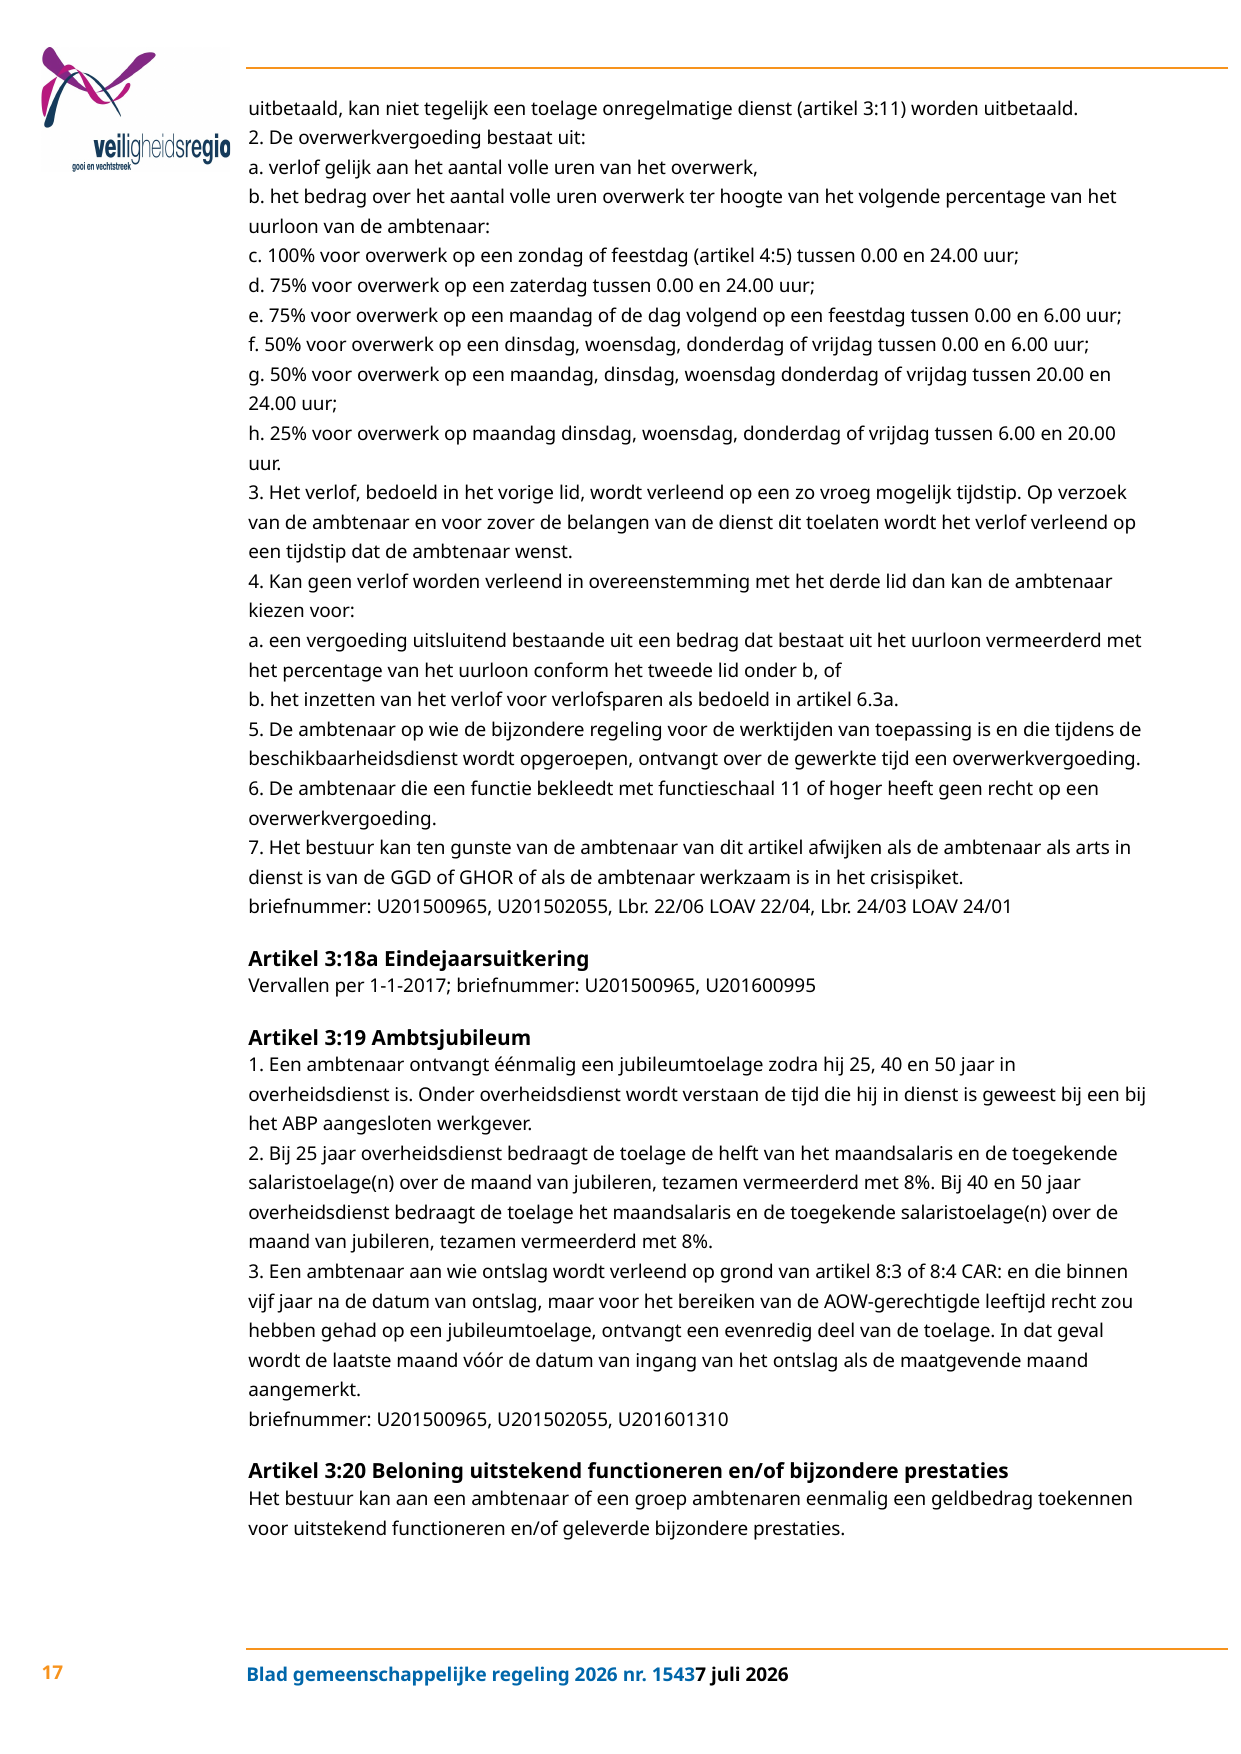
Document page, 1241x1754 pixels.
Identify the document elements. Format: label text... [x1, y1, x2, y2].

text 3. Een ambtenaar aan wie ontslag wordt verleend op grond van artikel 8:3 of 8:4 CAR: en die binnen vijf jaar na de datum van ontslag, maar voor het bereiken van de AOW-gerechtigde leeftijd recht zou hebben gehad op een jubileumtoelage, ontvangt een evenredig deel van de toelage. In dat geval wordt de laatste maand vóór de datum van ingang van het ontslag als de maatgevende maand aangemerkt. [248, 1258, 1152, 1402]
text 2. Bij 25 jaar overheidsdienst bedraagt de toelage de helft van het maandsalaris en de toegekende salaristoelage(n) over de maand van jubileren, tezamen vermeerderd met 8%. Bij 40 en 50 jaar overheidsdienst bedraagt de toelage het maandsalaris en de toegekende salaristoelage(n) over de maand van jubileren, tezamen vermeerderd met 8%. [248, 1140, 1152, 1254]
text Artikel 3:19 Ambtsjubileum [248, 1023, 1152, 1051]
text 2. De overwerkvergoeding bestaat uit: [248, 124, 1152, 150]
text b. het bedrag over het aantal volle uren overwerk ter hoogte van het volgende percentage van het uurloon van de ambtenaar: [248, 183, 1152, 239]
text Vervallen per 1-1-2017; briefnummer: U201500965, U201600995 [248, 972, 1152, 998]
text uitbetaald, kan niet tegelijk een toelage onregelmatige dienst (artikel 3:11) worden uitbetaald. [248, 95, 1152, 121]
text f. 50% voor overwerk op een dinsdag, woensdag, donderdag of vrijdag tussen 0.00 en 6.00 uur; [248, 331, 1152, 357]
text 3. Het verlof, bedoeld in het vorige lid, wordt verleend op een zo vroeg mogelijk tijdstip. Op verzoek van de ambtenaar en voor zover de belangen van de dienst dit toelaten wordt het verlof verleend op een tijdstip dat de ambtenaar wenst. [248, 479, 1152, 564]
text b. het inzetten van het verlof voor verlofsparen als bedoeld in artikel 6.3a. [248, 686, 1152, 712]
text 1. Een ambtenaar ontvangt éénmalig een jubileumtoelage zodra hij 25, 40 en 50 jaar in overheidsdienst is. Onder overheidsdienst wordt verstaan de tijd die hij in dienst is geweest bij een bij het ABP aangesloten werkgever. [248, 1051, 1152, 1136]
text Het bestuur kan aan een ambtenaar of een groep ambtenaren eenmalig een geldbedrag toekennen voor uitstekend functioneren en/of geleverde bijzondere prestaties. [248, 1485, 1152, 1540]
text Artikel 3:20 Beloning uitstekend functioneren en/of bijzondere prestaties [248, 1457, 1152, 1485]
text Artikel 3:18a Eindejaarsuitkering [248, 944, 1152, 972]
text h. 25% voor overwerk op maandag dinsdag, woensdag, donderdag of vrijdag tussen 6.00 en 20.00 uur. [248, 420, 1152, 476]
picture [41, 47, 231, 172]
text 7. Het bestuur kan ten gunste van de ambtenaar van dit artikel afwijken als de ambtenaar als arts in dienst is van de GGD of GHOR of als de ambtenaar werkzaam is in het crisispiket. [248, 834, 1152, 890]
text briefnummer: U201500965, U201502055, Lbr. 22/06 LOAV 22/04, Lbr. 24/03 LOAV 24/01 [248, 893, 1152, 919]
text a. een vergoeding uitsluitend bestaande uit een bedrag dat bestaat uit het uurloon vermeerderd met het percentage van het uurloon conform het tweede lid onder b, of [248, 627, 1152, 683]
text a. verlof gelijk aan het aantal volle uren van het overwerk, [248, 154, 1152, 180]
text d. 75% voor overwerk op een zaterdag tussen 0.00 en 24.00 uur; [248, 272, 1152, 298]
text g. 50% voor overwerk op een maandag, dinsdag, woensdag donderdag of vrijdag tussen 20.00 en 24.00 uur; [248, 361, 1152, 416]
text 4. Kan geen verlof worden verleend in overeenstemming met het derde lid dan kan de ambtenaar kiezen voor: [248, 568, 1152, 623]
text 5. De ambtenaar op wie de bijzondere regeling voor de werktijden van toepassing is en die tijdens de beschikbaarheidsdienst wordt opgeroepen, ontvangt over de gewerkte tijd een overwerkvergoeding. [248, 716, 1152, 771]
text c. 100% voor overwerk op een zondag of feestdag (artikel 4:5) tussen 0.00 en 24.00 uur; [248, 243, 1152, 268]
text 6. De ambtenaar die een functie bekleedt met functieschaal 11 of hoger heeft geen recht op een overwerkvergoeding. [248, 775, 1152, 831]
text briefnummer: U201500965, U201502055, U201601310 [248, 1406, 1152, 1432]
text e. 75% voor overwerk op een maandag of de dag volgend op een feestdag tussen 0.00 en 6.00 uur; [248, 302, 1152, 328]
